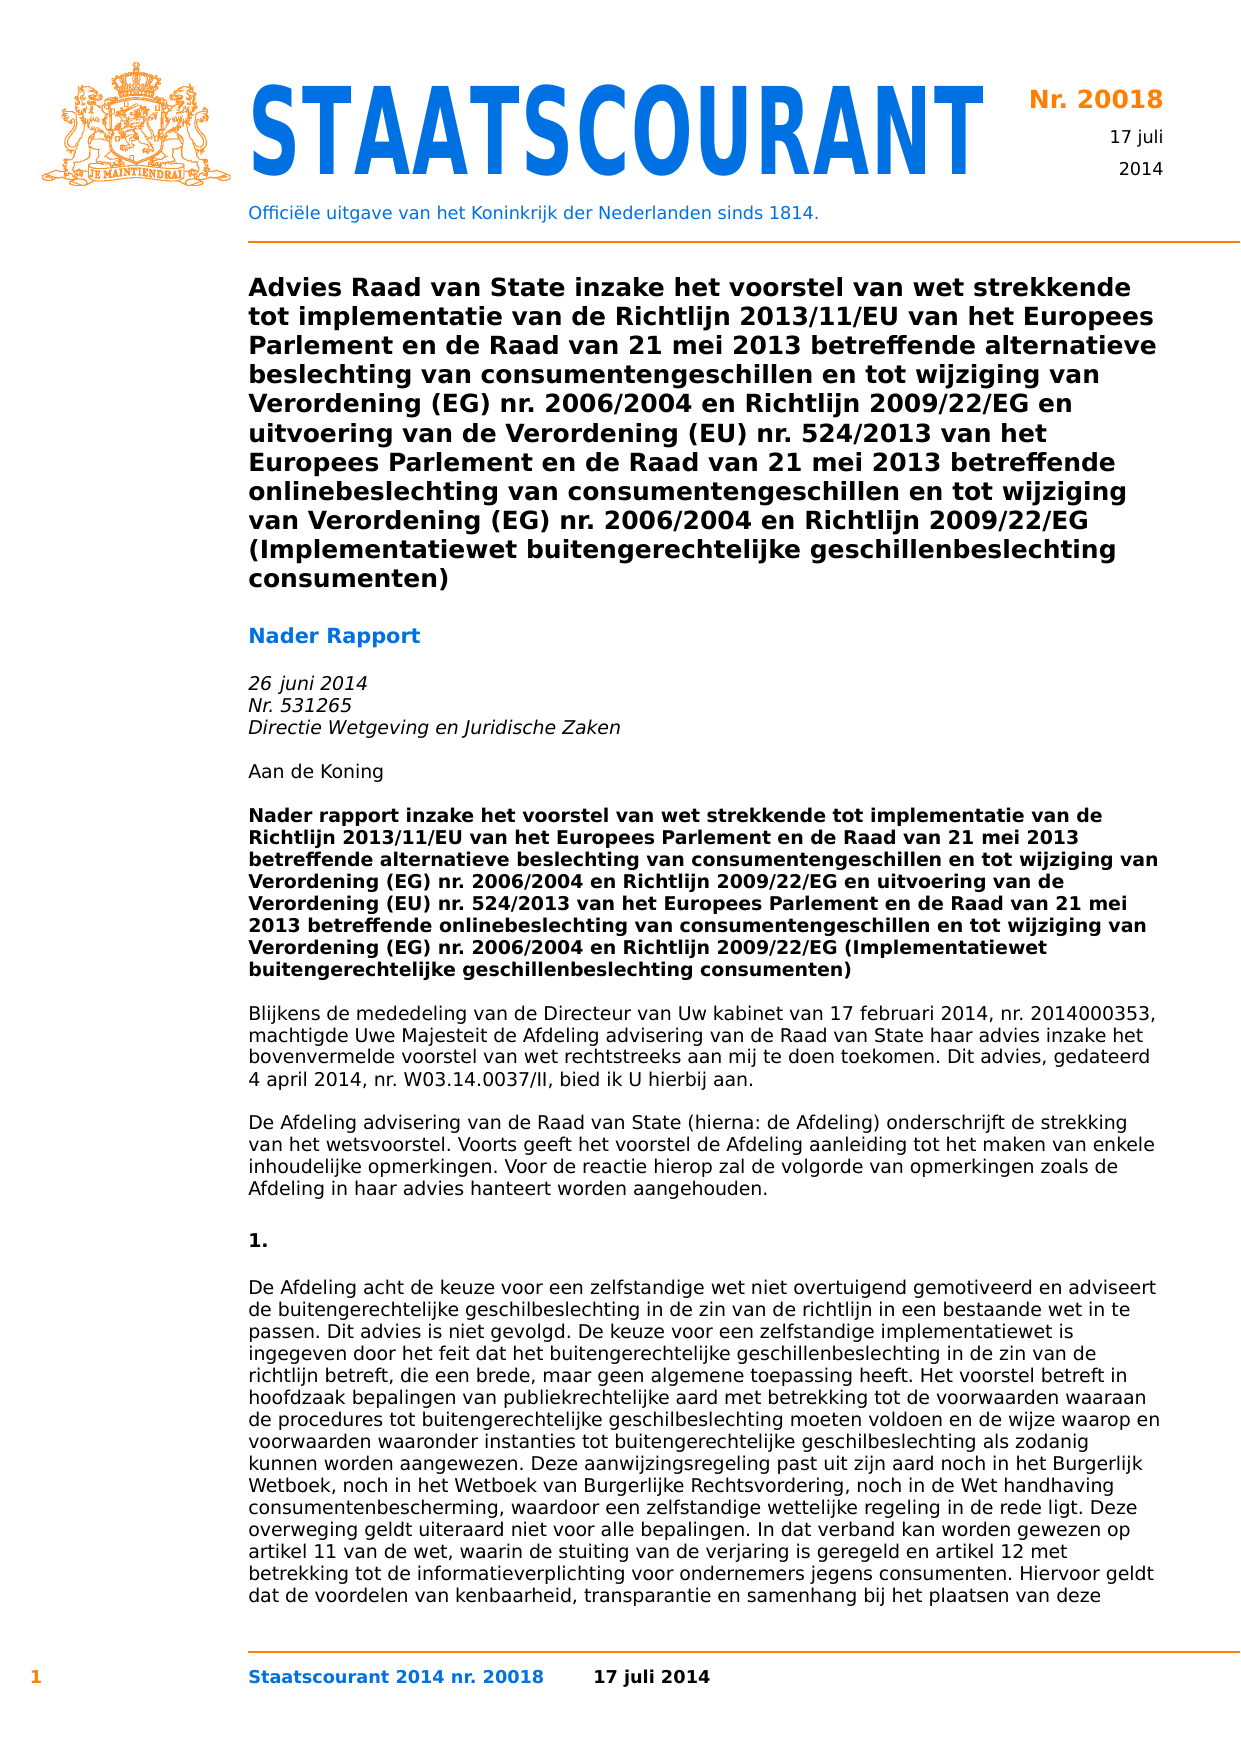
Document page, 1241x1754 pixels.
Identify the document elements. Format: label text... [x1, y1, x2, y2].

subtitle 1. [248, 1230, 1163, 1252]
table_header Nr. 20018 [998, 62, 1240, 121]
table_header [25, 62, 248, 241]
table_header STAATSCOURANT [248, 62, 998, 203]
subtitle Advies Raad van State inzake het voorstel van wet strekkende tot implementatie van de Richtlijn 2013/11/EU van het Europees Parlement en de Raad van 21 mei 2013 betreffende alternatieve beslechting van consumentengeschillen en tot wijziging van Verordening (EG) nr. 2006/2004 en Richtlijn 2009/22/EG en uitvoering van de Verordening (EU) nr. 524/2013 van het Europees Parlement en de Raad van 21 mei 2013 betreffende onlinebeslechting van consumentengeschillen en tot wijziging van Verordening (EG) nr. 2006/2004 en Richtlijn 2009/22/EG (Implementatiewet buitengerechtelijke geschillenbeslechting consumenten) [248, 273, 1163, 594]
text 26 juni 2014 [248, 673, 1163, 695]
table_cell Officiële uitgave van het Koninkrijk der Nederlanden sinds 1814. [248, 203, 1240, 241]
picture [41, 62, 231, 186]
text De Afdeling advisering van de Raad van State (hierna: de Afdeling) onderschrijft de strekking van het wetsvoorstel. Voorts geeft het voorstel de Afdeling aanleiding tot het maken van enkele inhoudelijke opmerkingen. Voor de reactie hierop zal de volgorde van opmerkingen zoals de Afdeling in haar advies hanteert worden aangehouden. [248, 1112, 1163, 1200]
table_cell 17 juli [998, 121, 1240, 153]
text De Afdeling acht de keuze voor een zelfstandige wet niet overtuigend gemotiveerd en adviseert de buitengerechtelijke geschilbeslechting in de zin van de richtlijn in een bestaande wet in te passen. Dit advies is niet gevolgd. De keuze voor een zelfstandige implementatiewet is ingegeven door het feit dat het buitengerechtelijke geschillenbeslechting in de zin van de richtlijn betreft, die een brede, maar geen algemene toepassing heeft. Het voorstel betreft in hoofdzaak bepalingen van publiekrechtelijke aard met betrekking tot de voorwaarden waaraan de procedures tot buitengerechtelijke geschilbeslechting moeten voldoen en de wijze waarop en voorwaarden waaronder instanties tot buitengerechtelijke geschilbeslechting als zodanig kunnen worden aangewezen. Deze aanwijzingsregeling past uit zijn aard noch in het Burgerlijk Wetboek, noch in het Wetboek van Burgerlijke Rechtsvordering, noch in de Wet handhaving consumentenbescherming, waardoor een zelfstandige wettelijke regeling in de rede ligt. Deze overweging geldt uiteraard niet voor alle bepalingen. In dat verband kan worden gewezen op artikel 11 van de wet, waarin de stuiting van de verjaring is geregeld en artikel 12 met betrekking tot de informatieverplichting voor ondernemers jegens consumenten. Hiervoor geldt dat de voordelen van kenbaarheid, transparantie en samenhang bij het plaatsen van deze [248, 1277, 1163, 1607]
subtitle Nader Rapport [248, 624, 1163, 648]
text Nr. 531265 [248, 695, 1163, 717]
text Aan de Koning [248, 761, 1163, 783]
text Directie Wetgeving en Juridische Zaken [248, 717, 1163, 739]
text Nader rapport inzake het voorstel van wet strekkende tot implementatie van de Richtlijn 2013/11/EU van het Europees Parlement en de Raad van 21 mei 2013 betreffende alternatieve beslechting van consumentengeschillen en tot wijziging van Verordening (EG) nr. 2006/2004 en Richtlijn 2009/22/EG en uitvoering van de Verordening (EU) nr. 524/2013 van het Europees Parlement en de Raad van 21 mei 2013 betreffende onlinebeslechting van consumentengeschillen en tot wijziging van Verordening (EG) nr. 2006/2004 en Richtlijn 2009/22/EG (Implementatiewet buitengerechtelijke geschillenbeslechting consumenten) [248, 805, 1163, 981]
table_cell 2014 [998, 153, 1240, 203]
text Blijkens de mededeling van de Directeur van Uw kabinet van 17 februari 2014, nr. 2014000353, machtigde Uwe Majesteit de Afdeling advisering van de Raad van State haar advies inzake het bovenvermelde voorstel van wet rechtstreeks aan mij te doen toekomen. Dit advies, gedateerd 4 april 2014, nr. W03.14.0037/II, bied ik U hierbij aan. [248, 1002, 1163, 1090]
